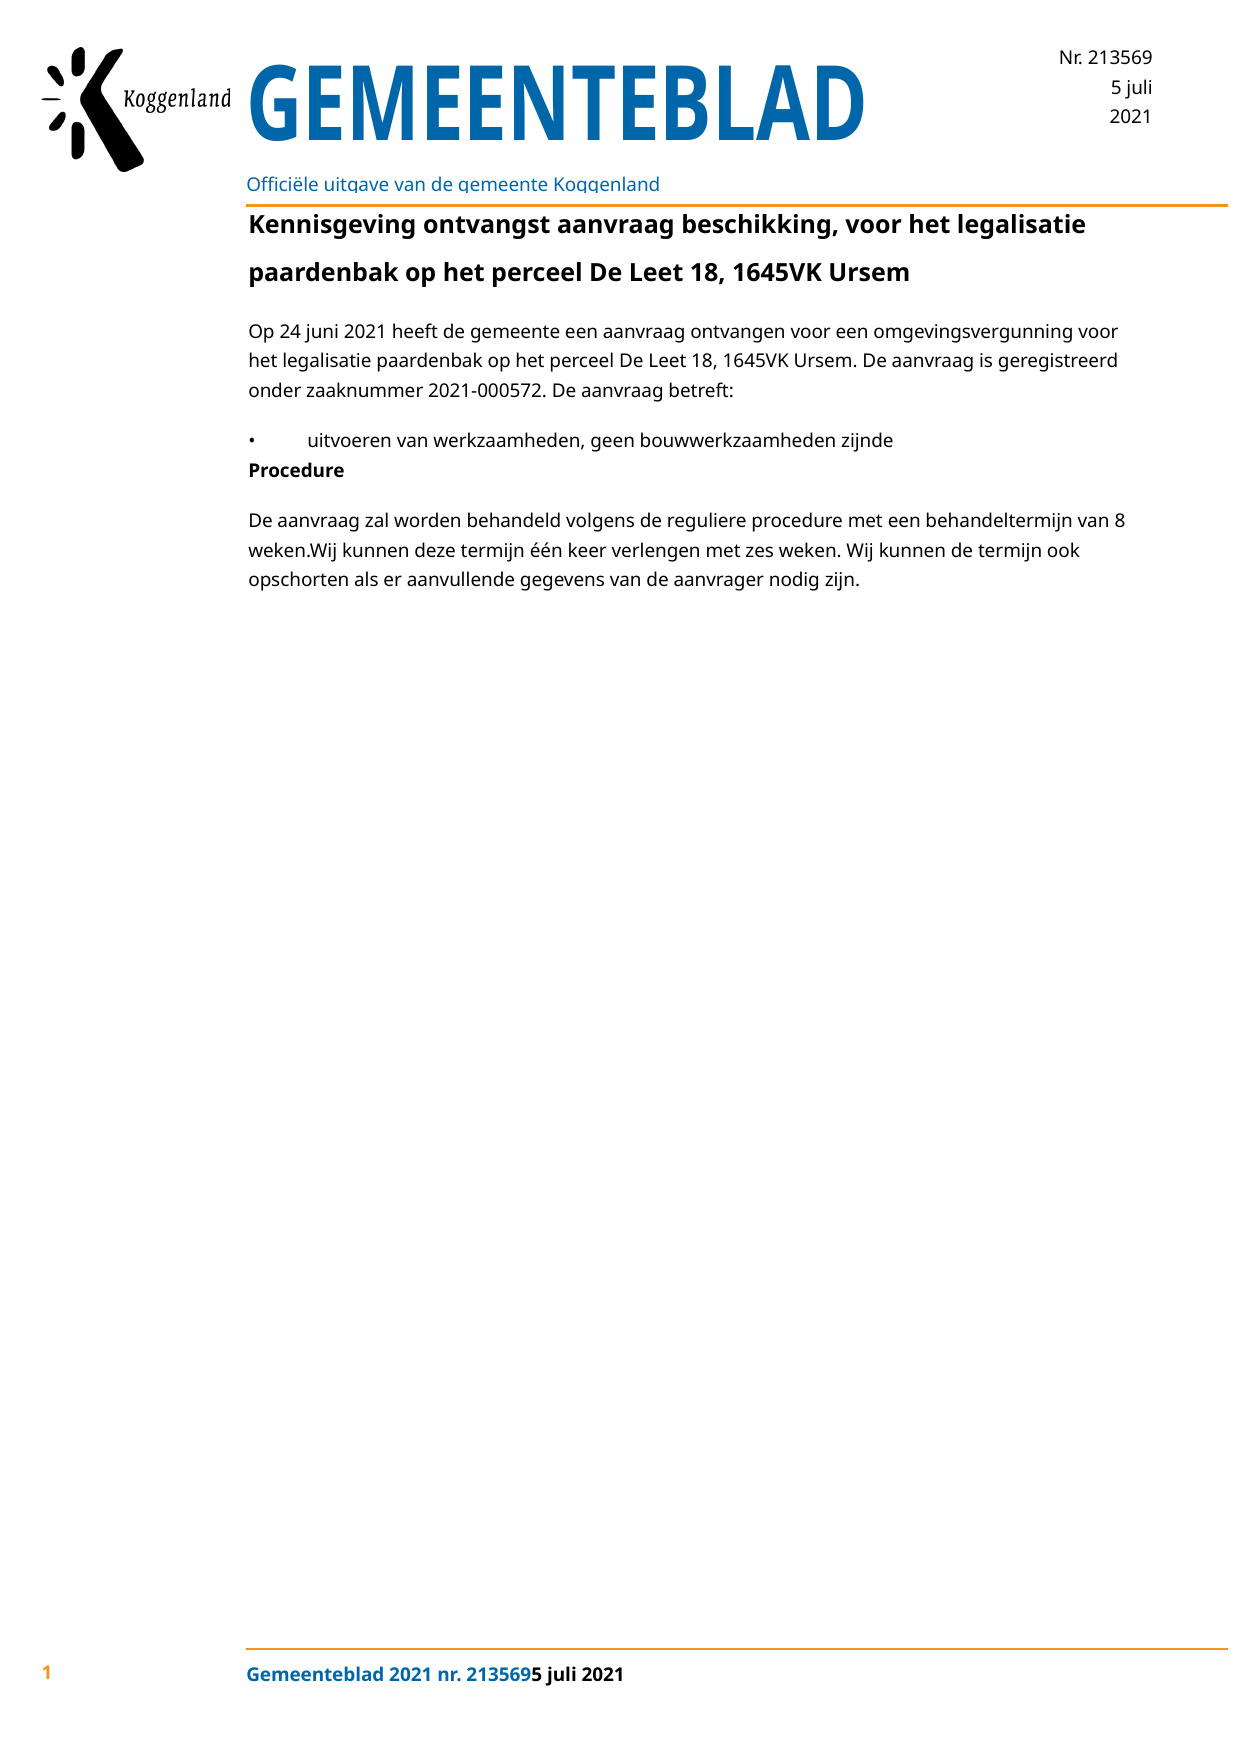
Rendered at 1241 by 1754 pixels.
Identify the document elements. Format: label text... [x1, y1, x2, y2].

picture [41, 47, 231, 172]
text De aanvraag zal worden behandeld volgens de reguliere procedure met een behandeltermijn van 8 weken.Wij kunnen deze termijn één keer verlengen met zes weken. Wij kunnen de termijn ook opschorten als er aanvullende gegevens van de aanvrager nodig zijn. [248, 507, 1152, 592]
text Op 24 juni 2021 heeft de gemeente een aanvraag ontvangen voor een omgevingsvergunning voor het legalisatie paardenbak op het perceel De Leet 18, 1645VK Ursem. De aanvraag is geregistreerd onder zaaknummer 2021-000572. De aanvraag betreft: [248, 318, 1152, 403]
list uitvoeren van werkzaamheden, geen bouwwerkzaamheden zijnde [248, 427, 1152, 453]
text Procedure [248, 457, 1152, 483]
text Kennisgeving ontvangst aanvraag beschikking, voor het legalisatie paardenbak op het perceel De Leet 18, 1645VK Ursem [248, 207, 1152, 288]
